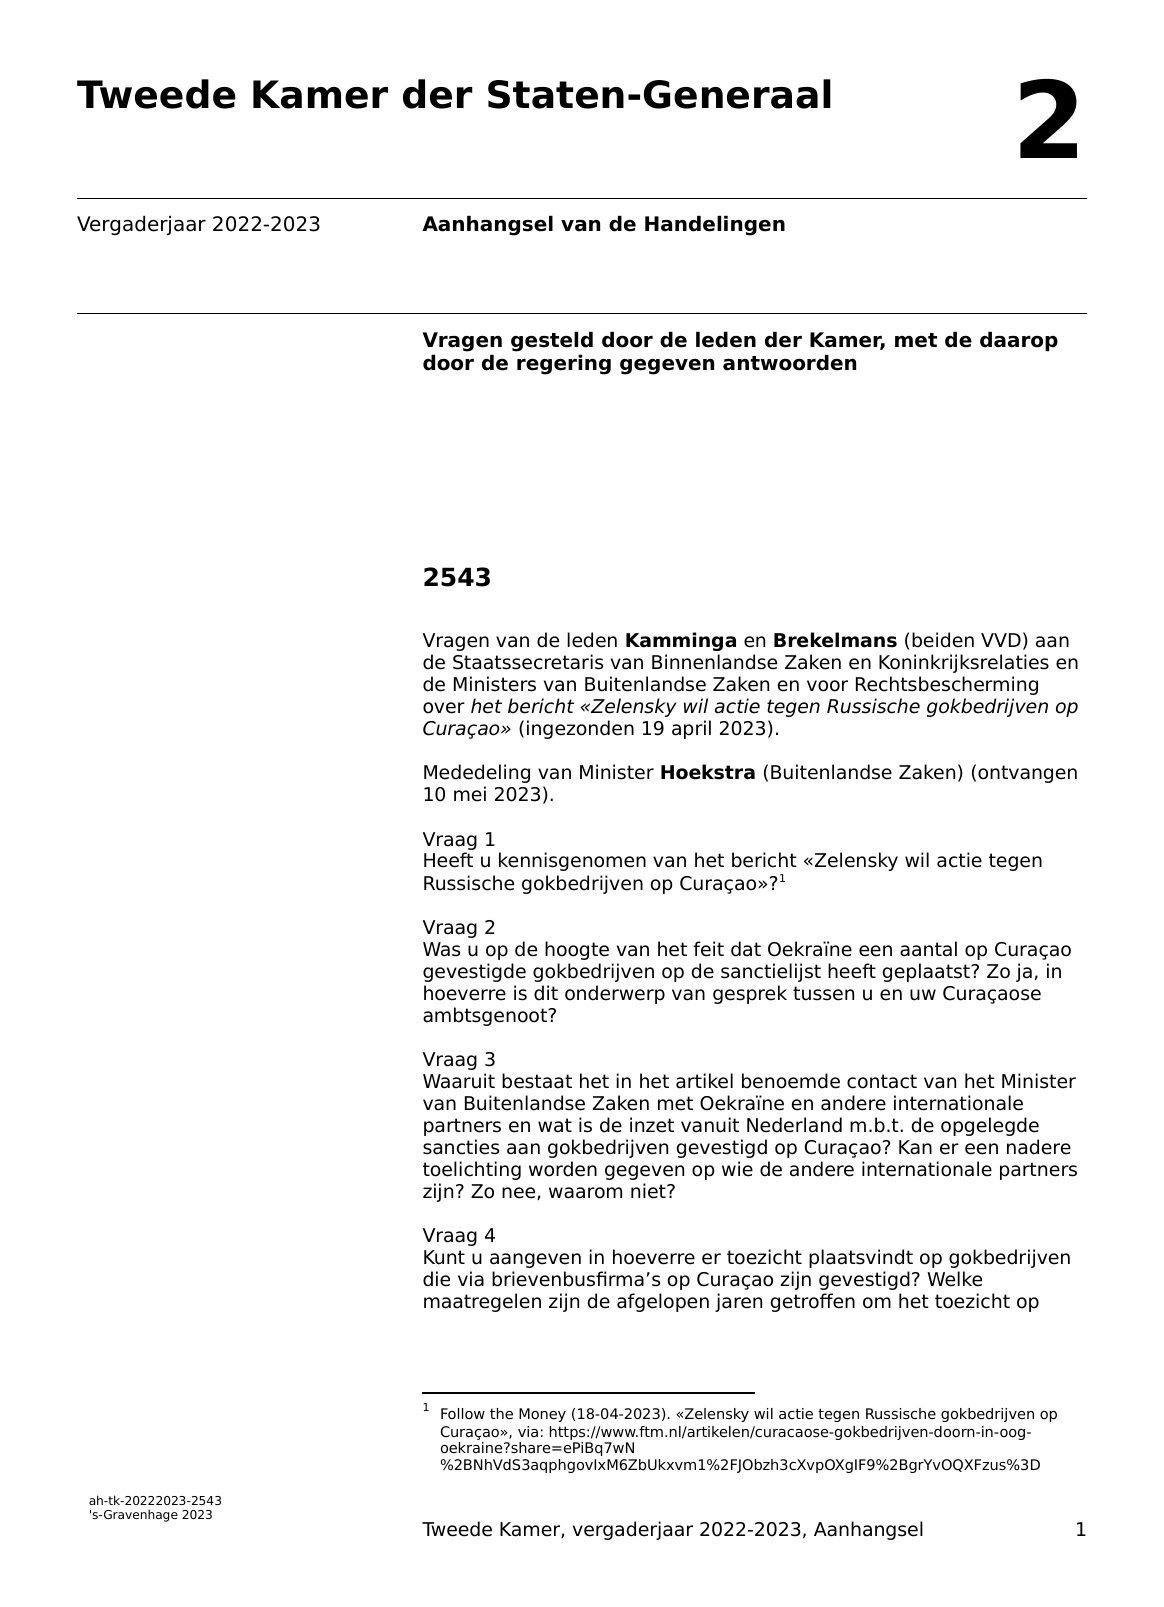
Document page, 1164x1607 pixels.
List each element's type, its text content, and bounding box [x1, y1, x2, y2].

text Follow the Money (18-04-2023). «Zelensky wil actie tegen Russische gokbedrijven op Curaçao», via: https://www.ftm.nl/artikelen/curacaose-gokbedrijven-doorn-in-oog-oekraine?share=ePiBq7wN%2BNhVdS3aqphgovIxM6ZbUkxvm1%2FJObzh3cXvpOXgIF9%2BgrYvOQXFzus%3D [422, 1402, 1087, 1474]
text Vraag 4 [422, 1225, 1087, 1247]
table_cell Aanhangsel van de Handelingen [422, 199, 1087, 313]
text Vraag 2 [422, 917, 1087, 938]
text Vraag 3 [422, 1049, 1087, 1071]
table_header 2 [886, 59, 1087, 198]
text Mededeling van Minister Hoekstra (Buitenlandse Zaken) (ontvangen 10 mei 2023). [422, 762, 1087, 806]
table_cell Vragen gesteld door de leden der Kamer, met de daarop door de regering gegeven antwoorden [422, 314, 1087, 375]
table_cell [77, 314, 422, 375]
text Kunt u aangeven in hoeverre er toezicht plaatsvindt op gokbedrijven die via brievenbusfirma’s op Curaçao zijn gevestigd? Welke maatregelen zijn de afgelopen jaren getroffen om het toezicht op [422, 1247, 1087, 1313]
text Was u op de hoogte van het feit dat Oekraïne een aantal op Curaçao gevestigde gokbedrijven op de sanctielijst heeft geplaatst? Zo ja, in hoeverre is dit onderwerp van gesprek tussen u en uw Curaçaose ambtsgenoot? [422, 938, 1087, 1026]
text Vragen van de leden Kamminga en Brekelmans (beiden VVD) aan de Staatssecretaris van Binnenlandse Zaken en Koninkrijksrelaties en de Ministers van Buitenlandse Zaken en voor Rechtsbescherming over het bericht «Zelensky wil actie tegen Russische gokbedrijven op Curaçao» (ingezonden 19 april 2023). [422, 630, 1087, 740]
text 2543 [422, 563, 1087, 592]
table_header Tweede Kamer der Staten-Generaal [77, 59, 886, 198]
text 's-Gravenhage 2023 [88, 1508, 323, 1522]
text Waaruit bestaat het in het artikel benoemde contact van het Minister van Buitenlandse Zaken met Oekraïne en andere internationale partners en wat is de inzet vanuit Nederland m.b.t. de opgelegde sancties aan gokbedrijven gevestigd op Curaçao? Kan er een nadere toelichting worden gegeven op wie de andere internationale partners zijn? Zo nee, waarom niet? [422, 1071, 1087, 1202]
table_cell Vergaderjaar 2022-2023 [77, 199, 422, 313]
text Heeft u kennisgenomen van het bericht «Zelensky wil actie tegen Russische gokbedrijven op Curaçao»? [422, 850, 1087, 894]
text Vraag 1 [422, 828, 1087, 850]
text ah-tk-20222023-2543 [88, 1494, 323, 1508]
